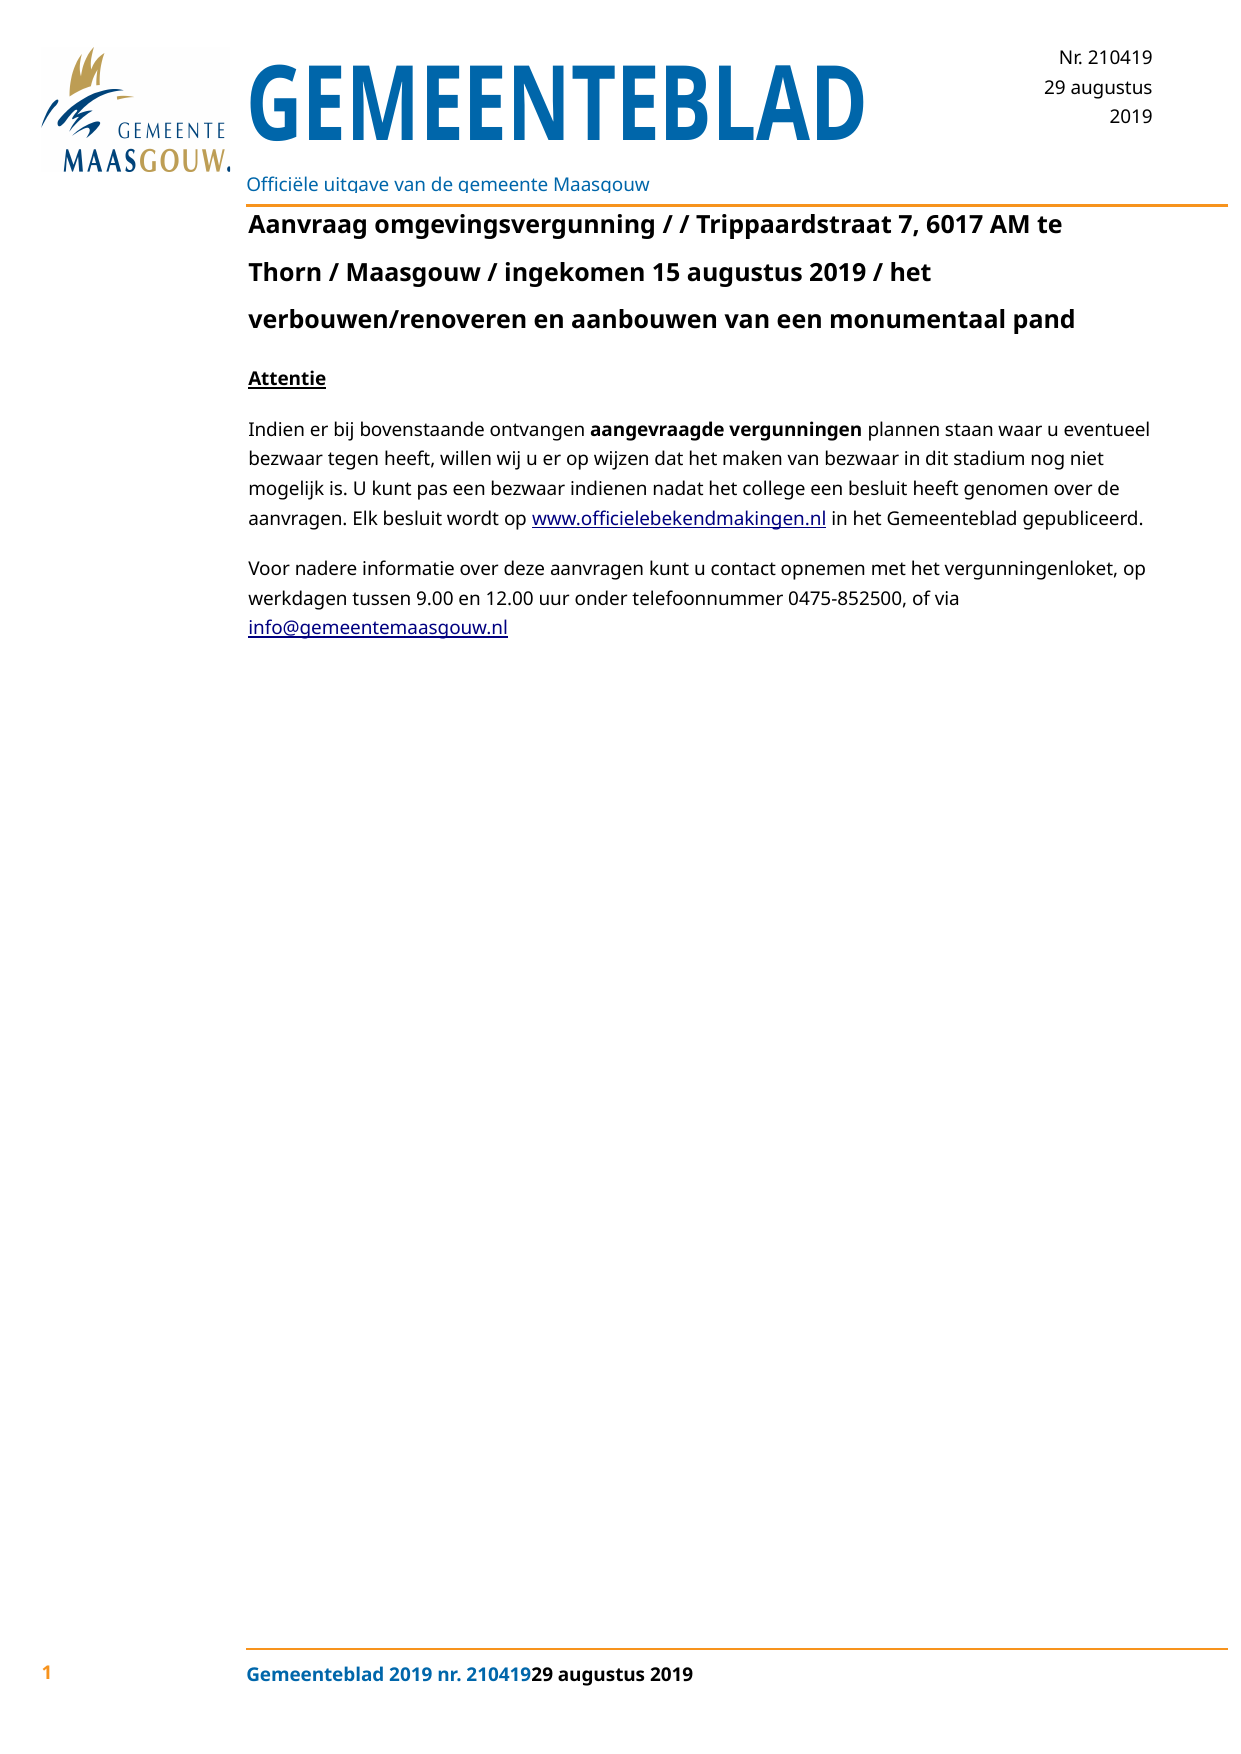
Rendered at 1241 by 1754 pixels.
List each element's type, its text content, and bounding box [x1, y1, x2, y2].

text Aanvraag omgevingsvergunning / / Trippaardstraat 7, 6017 AM te Thorn / Maasgouw / ingekomen 15 augustus 2019 / het verbouwen/renoveren en aanbouwen van een monumentaal pand [248, 207, 1152, 336]
text Voor nadere informatie over deze aanvragen kunt u contact opnemen met het vergunningenloket, op werkdagen tussen 9.00 en 12.00 uur onder telefoonnummer 0475-852500, of via info@gemeentemaasgouw.nl [248, 555, 1152, 640]
picture [41, 47, 231, 172]
text Attentie [248, 366, 1152, 391]
text Indien er bij bovenstaande ontvangen aangevraagde vergunningen plannen staan waar u eventueel bezwaar tegen heeft, willen wij u er op wijzen dat het maken van bezwaar in dit stadium nog niet mogelijk is. U kunt pas een bezwaar indienen nadat het college een besluit heeft genomen over de aanvragen. Elk besluit wordt op www.officielebekendmakingen.nl in het Gemeenteblad gepubliceerd. [248, 416, 1152, 530]
